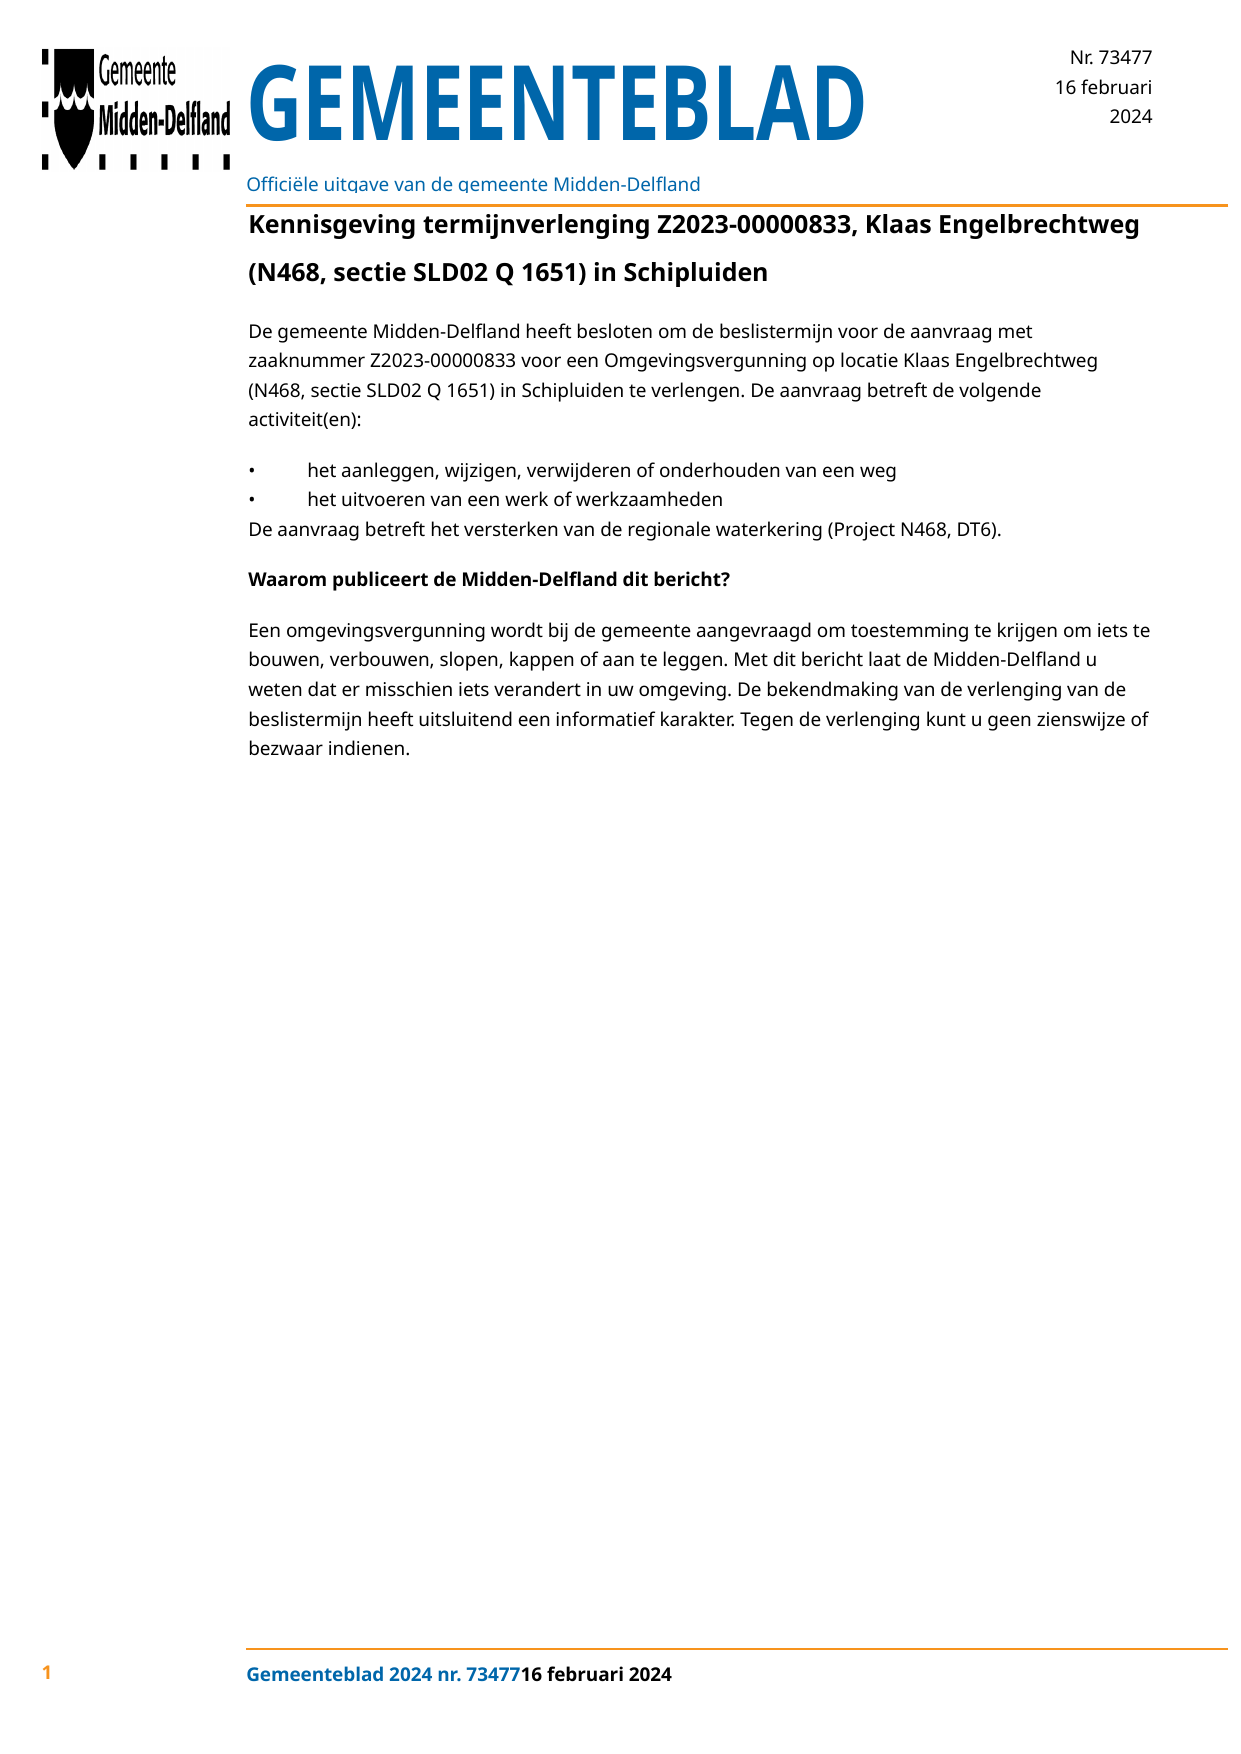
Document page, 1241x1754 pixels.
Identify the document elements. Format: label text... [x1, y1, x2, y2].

list het aanleggen, wijzigen, verwijderen of onderhouden van een weg [248, 457, 1152, 483]
text Waarom publiceert de Midden-Delfland dit bericht? [248, 567, 1152, 592]
picture [41, 47, 231, 172]
list het uitvoeren van een werk of werkzaamheden [248, 487, 1152, 512]
text Een omgevingsvergunning wordt bij de gemeente aangevraagd om toestemming te krijgen om iets te bouwen, verbouwen, slopen, kappen of aan te leggen. Met dit bericht laat de Midden-Delfland u weten dat er misschien iets verandert in uw omgeving. De bekendmaking van de verlenging van de beslistermijn heeft uitsluitend een informatief karakter. Tegen de verlenging kunt u geen zienswijze of bezwaar indienen. [248, 617, 1152, 761]
text De aanvraag betreft het versterken van de regionale waterkering (Project N468, DT6). [248, 516, 1152, 542]
text Kennisgeving termijnverlenging Z2023-00000833, Klaas Engelbrechtweg (N468, sectie SLD02 Q 1651) in Schipluiden [248, 207, 1152, 288]
text De gemeente Midden-Delfland heeft besloten om de beslistermijn voor de aanvraag met zaaknummer Z2023-00000833 voor een Omgevingsvergunning op locatie Klaas Engelbrechtweg (N468, sectie SLD02 Q 1651) in Schipluiden te verlengen. De aanvraag betreft de volgende activiteit(en): [248, 318, 1152, 432]
